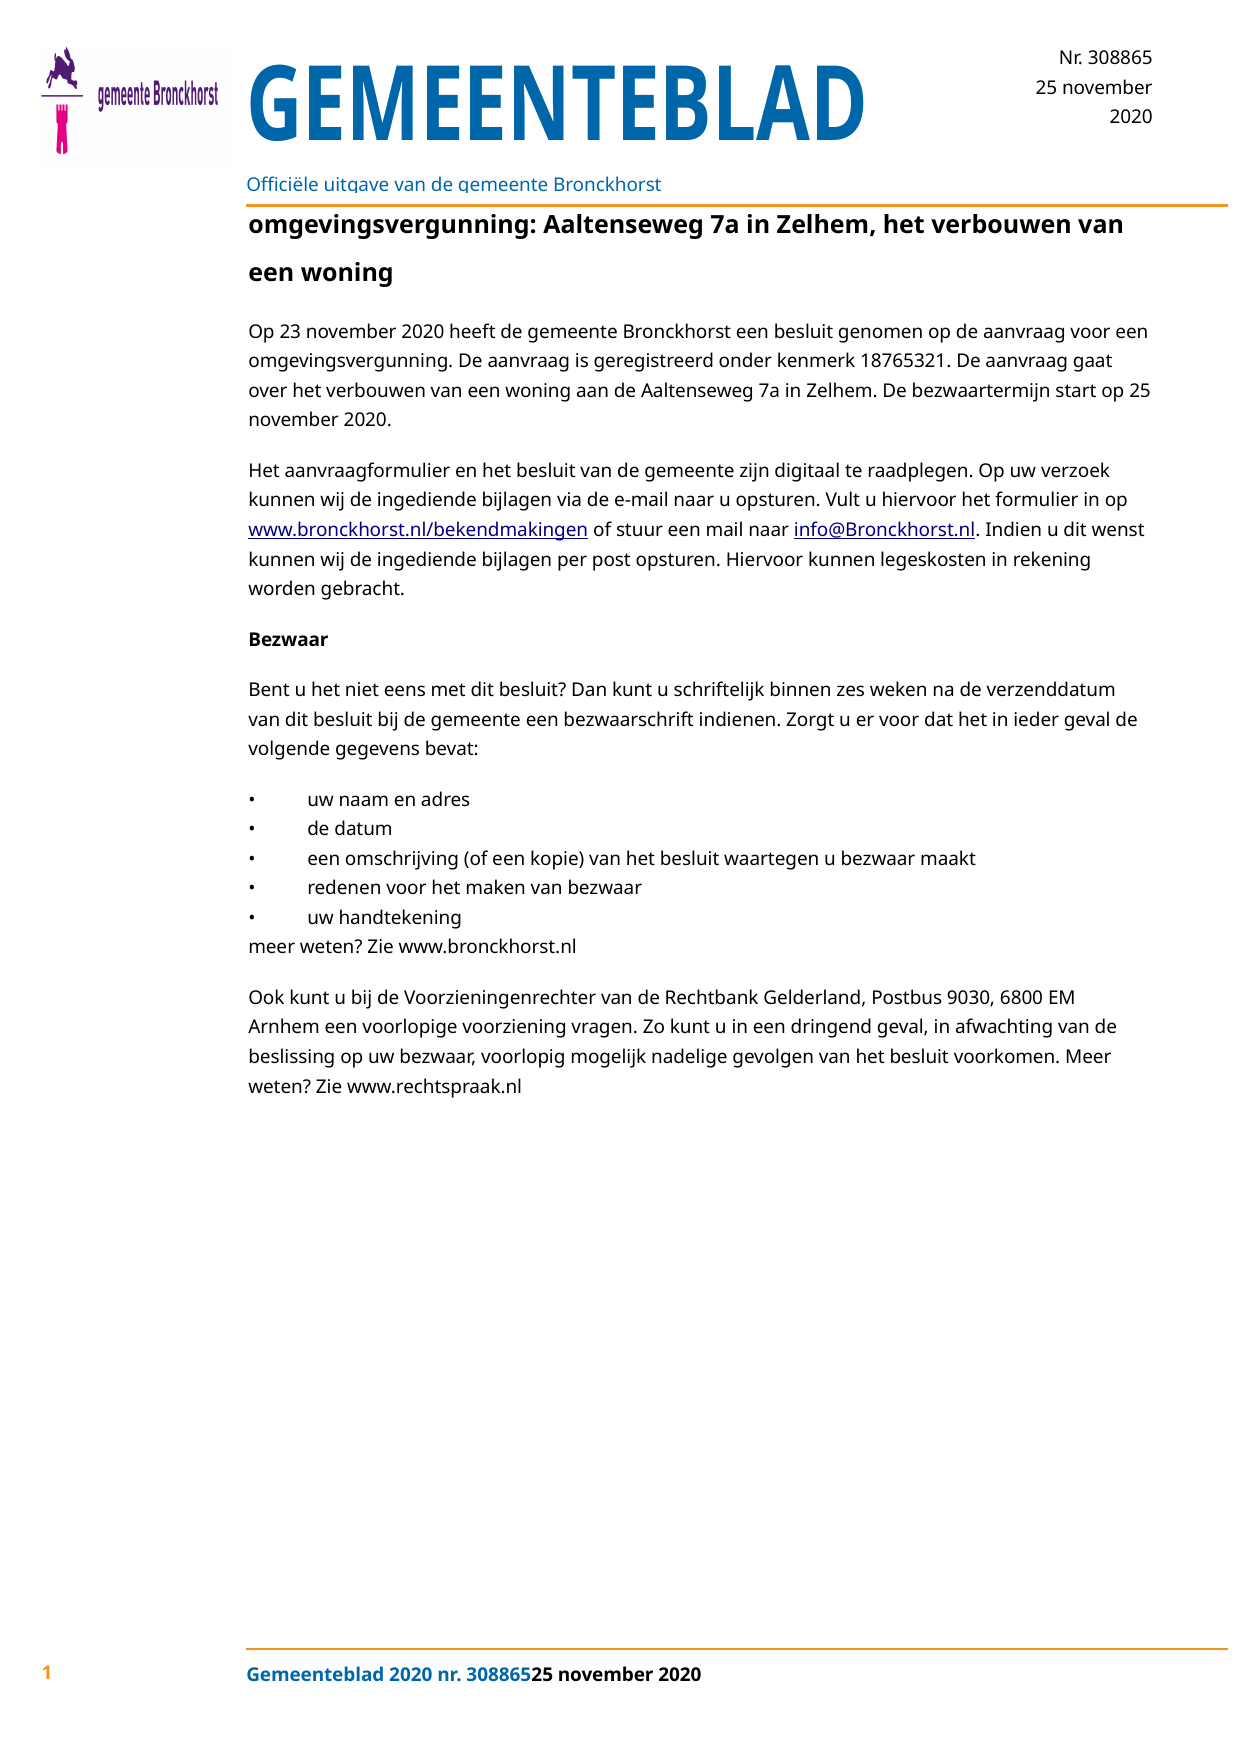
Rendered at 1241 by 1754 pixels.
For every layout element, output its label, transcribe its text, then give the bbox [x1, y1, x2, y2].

list de datum [248, 815, 1152, 841]
text omgevingsvergunning: Aaltenseweg 7a in Zelhem, het verbouwen van een woning [248, 207, 1152, 288]
text Het aanvraagformulier en het besluit van de gemeente zijn digitaal te raadplegen. Op uw verzoek kunnen wij de ingediende bijlagen via de e-mail naar u opsturen. Vult u hiervoor het formulier in op www.bronckhorst.nl/bekendmakingen of stuur een mail naar info@Bronckhorst.nl. Indien u dit wenst kunnen wij de ingediende bijlagen per post opsturen. Hiervoor kunnen legeskosten in rekening worden gebracht. [248, 457, 1152, 601]
list uw naam en adres [248, 786, 1152, 812]
text Ook kunt u bij de Voorzieningenrechter van de Rechtbank Gelderland, Postbus 9030, 6800 EM Arnhem een voorlopige voorziening vragen. Zo kunt u in een dringend geval, in afwachting van de beslissing op uw bezwaar, voorlopig mogelijk nadelige gevolgen van het besluit voorkomen. Meer weten? Zie www.rechtspraak.nl [248, 984, 1152, 1099]
picture [41, 47, 231, 172]
text meer weten? Zie www.bronckhorst.nl [248, 934, 1152, 959]
list een omschrijving (of een kopie) van het besluit waartegen u bezwaar maakt [248, 845, 1152, 871]
text Op 23 november 2020 heeft de gemeente Bronckhorst een besluit genomen op de aanvraag voor een omgevingsvergunning. De aanvraag is geregistreerd onder kenmerk 18765321. De aanvraag gaat over het verbouwen van een woning aan de Aaltenseweg 7a in Zelhem. De bezwaartermijn start op 25 november 2020. [248, 318, 1152, 432]
text Bent u het niet eens met dit besluit? Dan kunt u schriftelijk binnen zes weken na de verzenddatum van dit besluit bij de gemeente een bezwaarschrift indienen. Zorgt u er voor dat het in ieder geval de volgende gegevens bevat: [248, 676, 1152, 761]
list redenen voor het maken van bezwaar [248, 874, 1152, 900]
list uw handtekening [248, 904, 1152, 930]
text Bezwaar [248, 626, 1152, 652]
